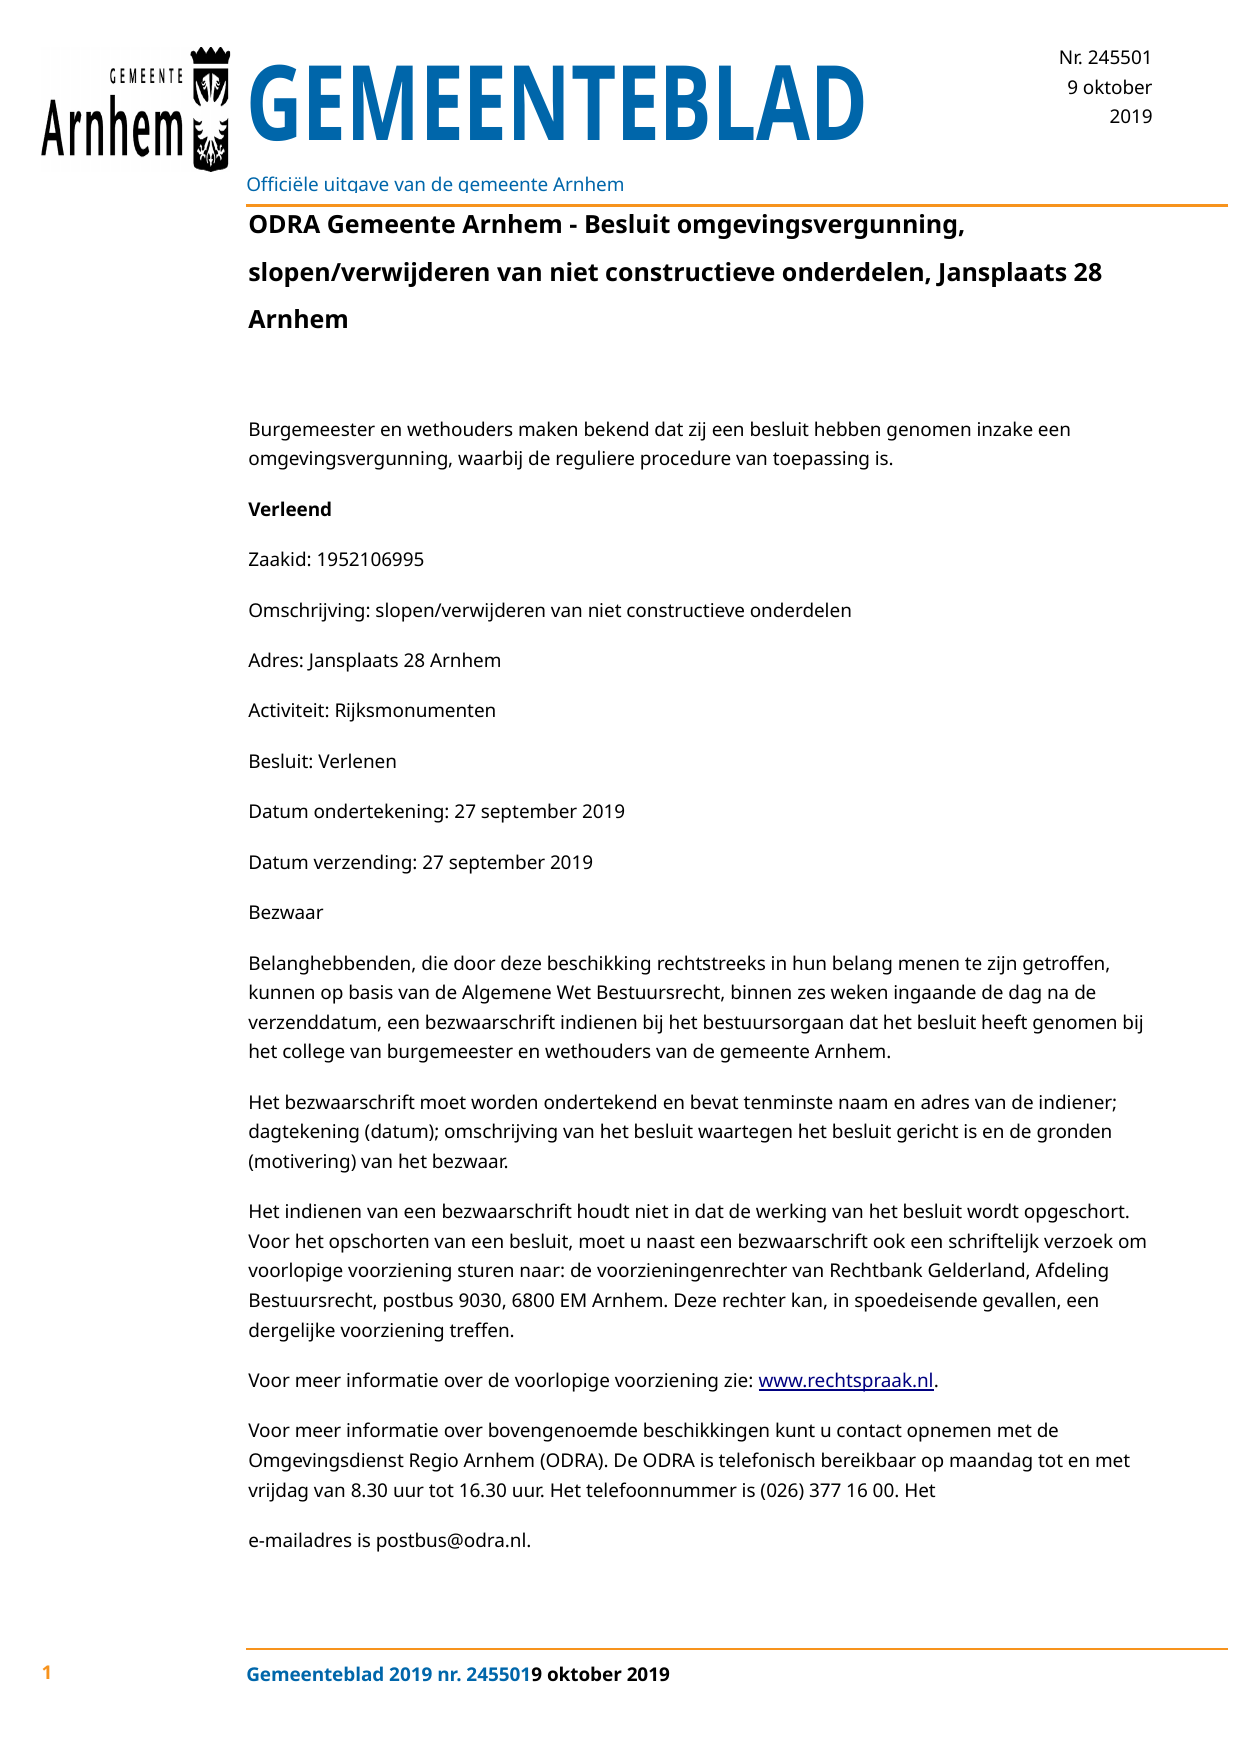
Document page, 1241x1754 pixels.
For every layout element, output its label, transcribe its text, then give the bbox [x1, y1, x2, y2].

text Verleend [248, 496, 1152, 522]
text Zaakid: 1952106995 [248, 546, 1152, 572]
text Bezwaar [248, 899, 1152, 925]
text Voor meer informatie over de voorlopige voorziening zie: www.rechtspraak.nl. [248, 1367, 1152, 1393]
picture [41, 47, 231, 172]
text Omschrijving: slopen/verwijderen van niet constructieve onderdelen [248, 597, 1152, 622]
text Adres: Jansplaats 28 Arnhem [248, 647, 1152, 673]
text Het bezwaarschrift moet worden ondertekend en bevat tenminste naam en adres van de indiener; dagtekening (datum); omschrijving van het besluit waartegen het besluit gericht is en de gronden (motivering) van het bezwaar. [248, 1089, 1152, 1174]
text Datum verzending: 27 september 2019 [248, 849, 1152, 874]
text e-mailadres is postbus@odra.nl. [248, 1527, 1152, 1553]
text Burgemeester en wethouders maken bekend dat zij een besluit hebben genomen inzake een omgevingsvergunning, waarbij de reguliere procedure van toepassing is. [248, 416, 1152, 471]
text Datum ondertekening: 27 september 2019 [248, 798, 1152, 824]
text Het indienen van een bezwaarschrift houdt niet in dat de werking van het besluit wordt opgeschort. Voor het opschorten van een besluit, moet u naast een bezwaarschrift ook een schriftelijk verzoek om voorlopige voorziening sturen naar: de voorzieningenrechter van Rechtbank Gelderland, Afdeling Bestuursrecht, postbus 9030, 6800 EM Arnhem. Deze rechter kan, in spoedeisende gevallen, een dergelijke voorziening treffen. [248, 1198, 1152, 1342]
text Besluit: Verlenen [248, 748, 1152, 774]
text Activiteit: Rijksmonumenten [248, 698, 1152, 723]
text Belanghebbenden, die door deze beschikking rechtstreeks in hun belang menen te zijn getroffen, kunnen op basis van de Algemene Wet Bestuursrecht, binnen zes weken ingaande de dag na de verzenddatum, een bezwaarschrift indienen bij het bestuursorgaan dat het besluit heeft genomen bij het college van burgemeester en wethouders van de gemeente Arnhem. [248, 950, 1152, 1064]
text ODRA Gemeente Arnhem - Besluit omgevingsvergunning, slopen/verwijderen van niet constructieve onderdelen, Jansplaats 28 Arnhem [248, 207, 1152, 336]
text Voor meer informatie over bovengenoemde beschikkingen kunt u contact opnemen met de Omgevingsdienst Regio Arnhem (ODRA). De ODRA is telefonisch bereikbaar op maandag tot en met vrijdag van 8.30 uur tot 16.30 uur. Het telefoonnummer is (026) 377 16 00. Het [248, 1418, 1152, 1502]
